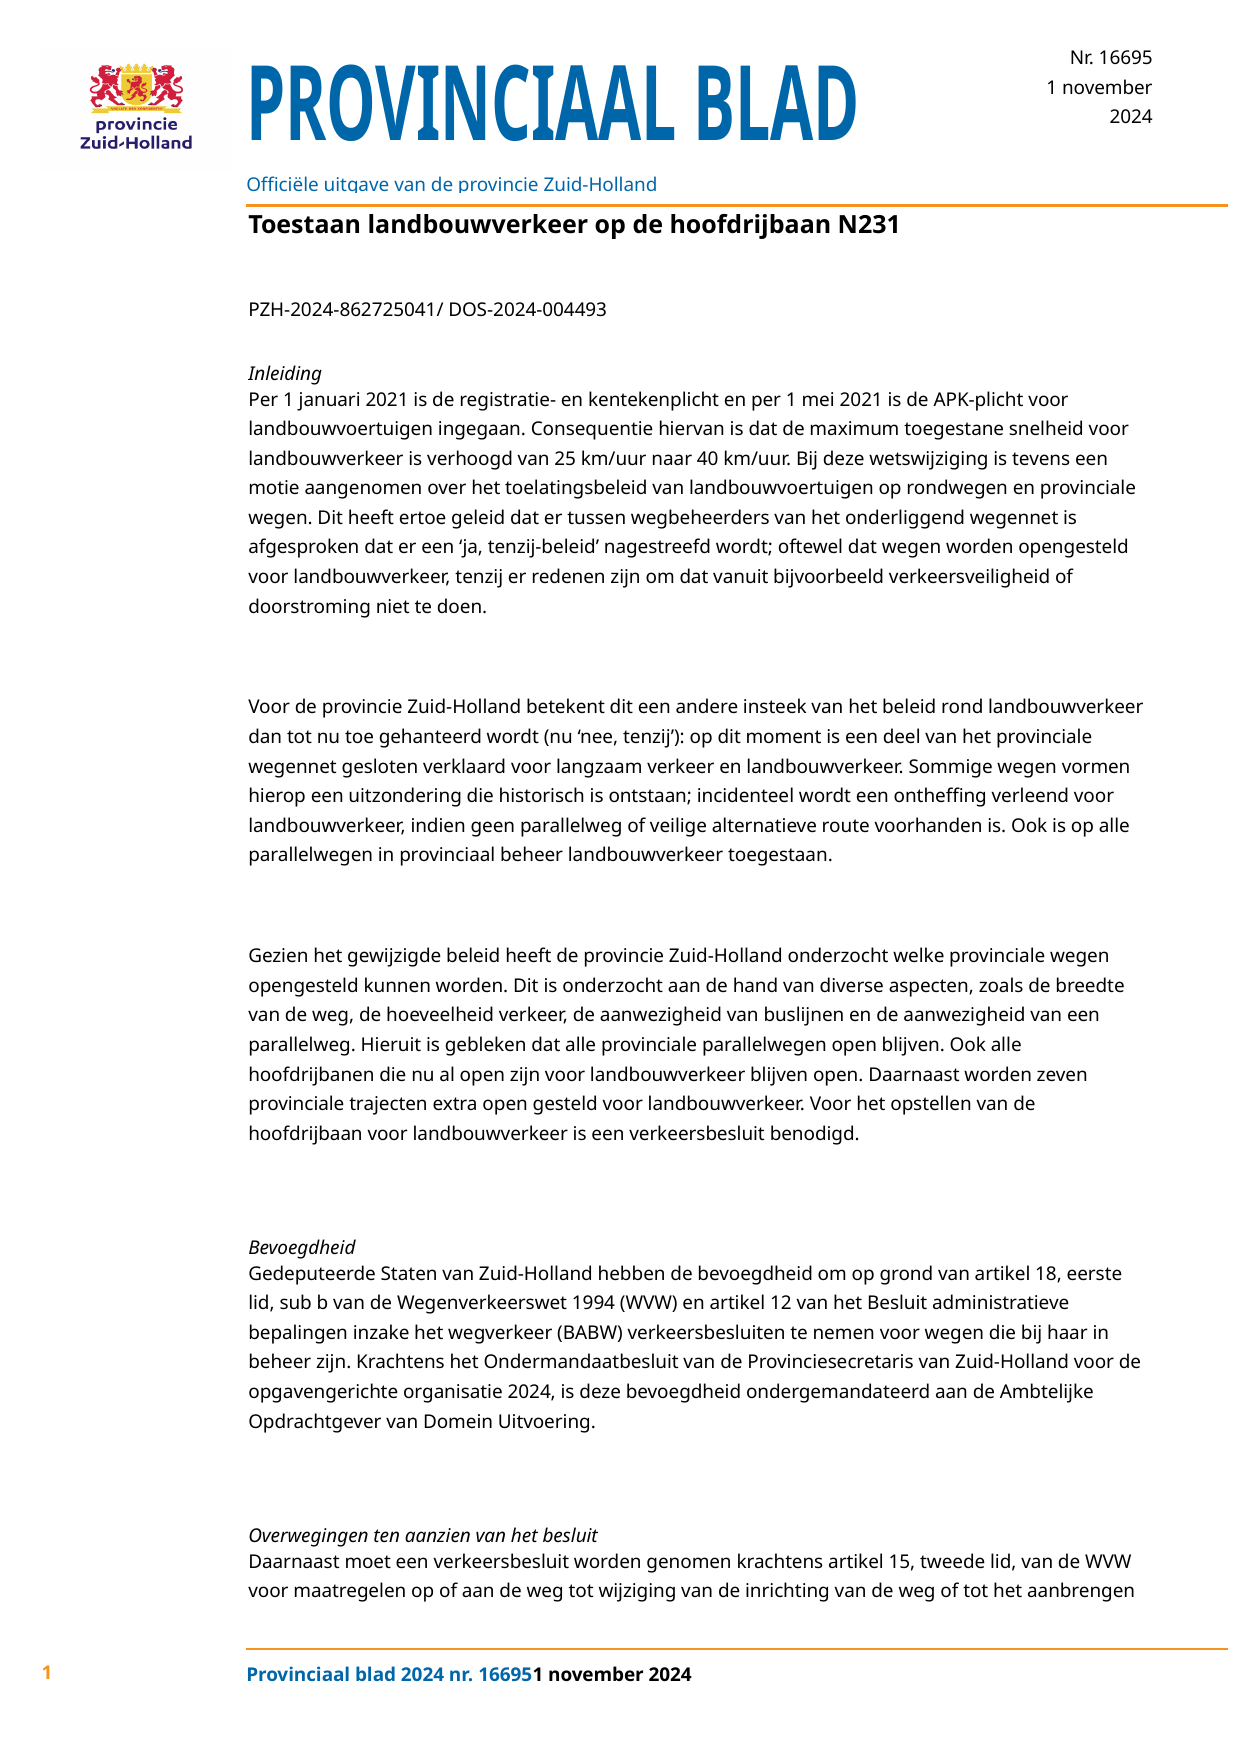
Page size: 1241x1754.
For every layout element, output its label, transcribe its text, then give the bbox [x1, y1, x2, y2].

text Toestaan landbouwverkeer op de hoofdrijbaan N231 [248, 207, 1152, 241]
text Per 1 januari 2021 is de registratie- en kentekenplicht en per 1 mei 2021 is de APK-plicht voor landbouwvoertuigen ingegaan. Consequentie hiervan is dat de maximum toegestane snelheid voor landbouwverkeer is verhoogd van 25 km/uur naar 40 km/uur. Bij deze wetswijziging is tevens een motie aangenomen over het toelatingsbeleid van landbouwvoertuigen op rondwegen en provinciale wegen. Dit heeft ertoe geleid dat er tussen wegbeheerders van het onderliggend wegennet is afgesproken dat er een ‘ja, tenzij-beleid’ nagestreefd wordt; oftewel dat wegen worden opengesteld voor landbouwverkeer, tenzij er redenen zijn om dat vanuit bijvoorbeeld verkeersveiligheid of doorstroming niet te doen. [248, 386, 1152, 618]
text Gedeputeerde Staten van Zuid-Holland hebben de bevoegdheid om op grond van artikel 18, eerste lid, sub b van de Wegenverkeerswet 1994 (WVW) en artikel 12 van het Besluit administratieve bepalingen inzake het wegverkeer (BABW) verkeersbesluiten te nemen voor wegen die bij haar in beheer zijn. Krachtens het Ondermandaatbesluit van de Provinciesecretaris van Zuid-Holland voor de opgavengerichte organisatie 2024, is deze bevoegdheid ondergemandateerd aan de Ambtelijke Opdrachtgever van Domein Uitvoering. [248, 1260, 1152, 1434]
text Voor de provincie Zuid-Holland betekent dit een andere insteek van het beleid rond landbouwverkeer dan tot nu toe gehanteerd wordt (nu ‘nee, tenzij’): op dit moment is een deel van het provinciale wegennet gesloten verklaard voor langzaam verkeer en landbouwverkeer. Sommige wegen vormen hierop een uitzondering die historisch is ontstaan; incidenteel wordt een ontheffing verleend voor landbouwverkeer, indien geen parallelweg of veilige alternatieve route voorhanden is. Ook is op alle parallelwegen in provinciaal beheer landbouwverkeer toegestaan. [248, 694, 1152, 867]
text Bevoegdheid [248, 1234, 1152, 1260]
text Overwegingen ten aanzien van het besluit [248, 1522, 1152, 1548]
text Inleiding [248, 360, 1152, 386]
text Daarnaast moet een verkeersbesluit worden genomen krachtens artikel 15, tweede lid, van de WVW voor maatregelen op of aan de weg tot wijziging van de inrichting van de weg of tot het aanbrengen [248, 1548, 1152, 1603]
text Gezien het gewijzigde beleid heeft de provincie Zuid-Holland onderzocht welke provinciale wegen opengesteld kunnen worden. Dit is onderzocht aan de hand van diverse aspecten, zoals de breedte van de weg, de hoeveelheid verkeer, de aanwezigheid van buslijnen en de aanwezigheid van een parallelweg. Hieruit is gebleken dat alle provinciale parallelwegen open blijven. Ook alle hoofdrijbanen die nu al open zijn voor landbouwverkeer blijven open. Daarnaast worden zeven provinciale trajecten extra open gesteld voor landbouwverkeer. Voor het opstellen van de hoofdrijbaan voor landbouwverkeer is een verkeersbesluit benodigd. [248, 942, 1152, 1146]
picture [41, 47, 231, 172]
text PZH-2024-862725041/ DOS-2024-004493 [248, 296, 1152, 322]
